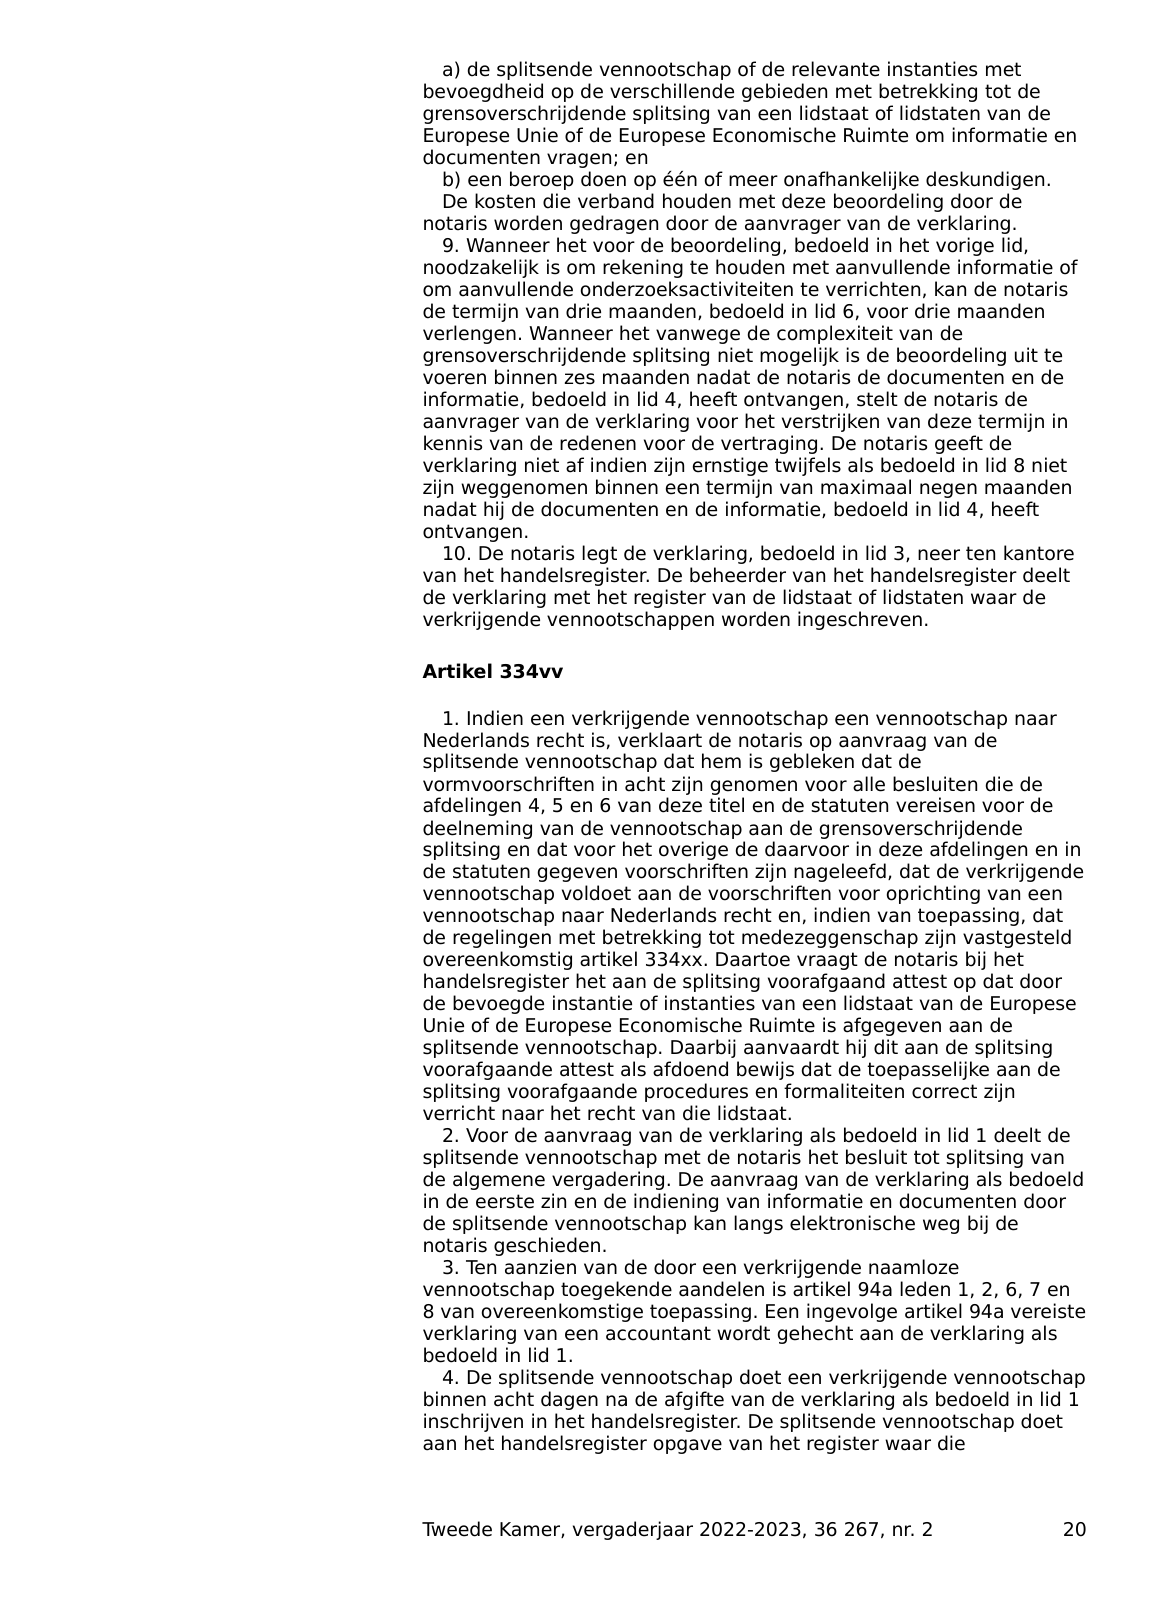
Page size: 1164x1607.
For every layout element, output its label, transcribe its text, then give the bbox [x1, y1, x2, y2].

text 2. Voor de aanvraag van de verklaring als bedoeld in lid 1 deelt de splitsende vennootschap met de notaris het besluit tot splitsing van de algemene vergadering. De aanvraag van de verklaring als bedoeld in de eerste zin en de indiening van informatie en documenten door de splitsende vennootschap kan langs elektronische weg bij de notaris geschieden. [422, 1125, 1087, 1257]
text 9. Wanneer het voor de beoordeling, bedoeld in het vorige lid, noodzakelijk is om rekening te houden met aanvullende informatie of om aanvullende onderzoeksactiviteiten te verrichten, kan de notaris de termijn van drie maanden, bedoeld in lid 6, voor drie maanden verlengen. Wanneer het vanwege de complexiteit van de grensoverschrijdende splitsing niet mogelijk is de beoordeling uit te voeren binnen zes maanden nadat de notaris de documenten en de informatie, bedoeld in lid 4, heeft ontvangen, stelt de notaris de aanvrager van de verklaring voor het verstrijken van deze termijn in kennis van de redenen voor de vertraging. De notaris geeft de verklaring niet af indien zijn ernstige twijfels als bedoeld in lid 8 niet zijn weggenomen binnen een termijn van maximaal negen maanden nadat hij de documenten en de informatie, bedoeld in lid 4, heeft ontvangen. [422, 235, 1087, 543]
text 3. Ten aanzien van de door een verkrijgende naamloze vennootschap toegekende aandelen is artikel 94a leden 1, 2, 6, 7 en 8 van overeenkomstige toepassing. Een ingevolge artikel 94a vereiste verklaring van een accountant wordt gehecht aan de verklaring als bedoeld in lid 1. [422, 1257, 1087, 1367]
subtitle Artikel 334vv [422, 661, 1087, 682]
text 4. De splitsende vennootschap doet een verkrijgende vennootschap binnen acht dagen na de afgifte van de verklaring als bedoeld in lid 1 inschrijven in het handelsregister. De splitsende vennootschap doet aan het handelsregister opgave van het register waar die [422, 1367, 1087, 1455]
text De kosten die verband houden met deze beoordeling door de notaris worden gedragen door de aanvrager van de verklaring. [422, 191, 1087, 235]
text 10. De notaris legt de verklaring, bedoeld in lid 3, neer ten kantore van het handelsregister. De beheerder van het handelsregister deelt de verklaring met het register van de lidstaat of lidstaten waar de verkrijgende vennootschappen worden ingeschreven. [422, 543, 1087, 631]
text a) de splitsende vennootschap of de relevante instanties met bevoegdheid op de verschillende gebieden met betrekking tot de grensoverschrijdende splitsing van een lidstaat of lidstaten van de Europese Unie of de Europese Economische Ruimte om informatie en documenten vragen; en [422, 59, 1087, 169]
text 1. Indien een verkrijgende vennootschap een vennootschap naar Nederlands recht is, verklaart de notaris op aanvraag van de splitsende vennootschap dat hem is gebleken dat de vormvoorschriften in acht zijn genomen voor alle besluiten die de afdelingen 4, 5 en 6 van deze titel en de statuten vereisen voor de deelneming van de vennootschap aan de grensoverschrijdende splitsing en dat voor het overige de daarvoor in deze afdelingen en in de statuten gegeven voorschriften zijn nageleefd, dat de verkrijgende vennootschap voldoet aan de voorschriften voor oprichting van een vennootschap naar Nederlands recht en, indien van toepassing, dat de regelingen met betrekking tot medezeggenschap zijn vastgesteld overeenkomstig artikel 334xx. Daartoe vraagt de notaris bij het handelsregister het aan de splitsing voorafgaand attest op dat door de bevoegde instantie of instanties van een lidstaat van de Europese Unie of de Europese Economische Ruimte is afgegeven aan de splitsende vennootschap. Daarbij aanvaardt hij dit aan de splitsing voorafgaande attest als afdoend bewijs dat de toepasselijke aan de splitsing voorafgaande procedures en formaliteiten correct zijn verricht naar het recht van die lidstaat. [422, 707, 1087, 1125]
text b) een beroep doen op één of meer onafhankelijke deskundigen. [422, 169, 1087, 191]
